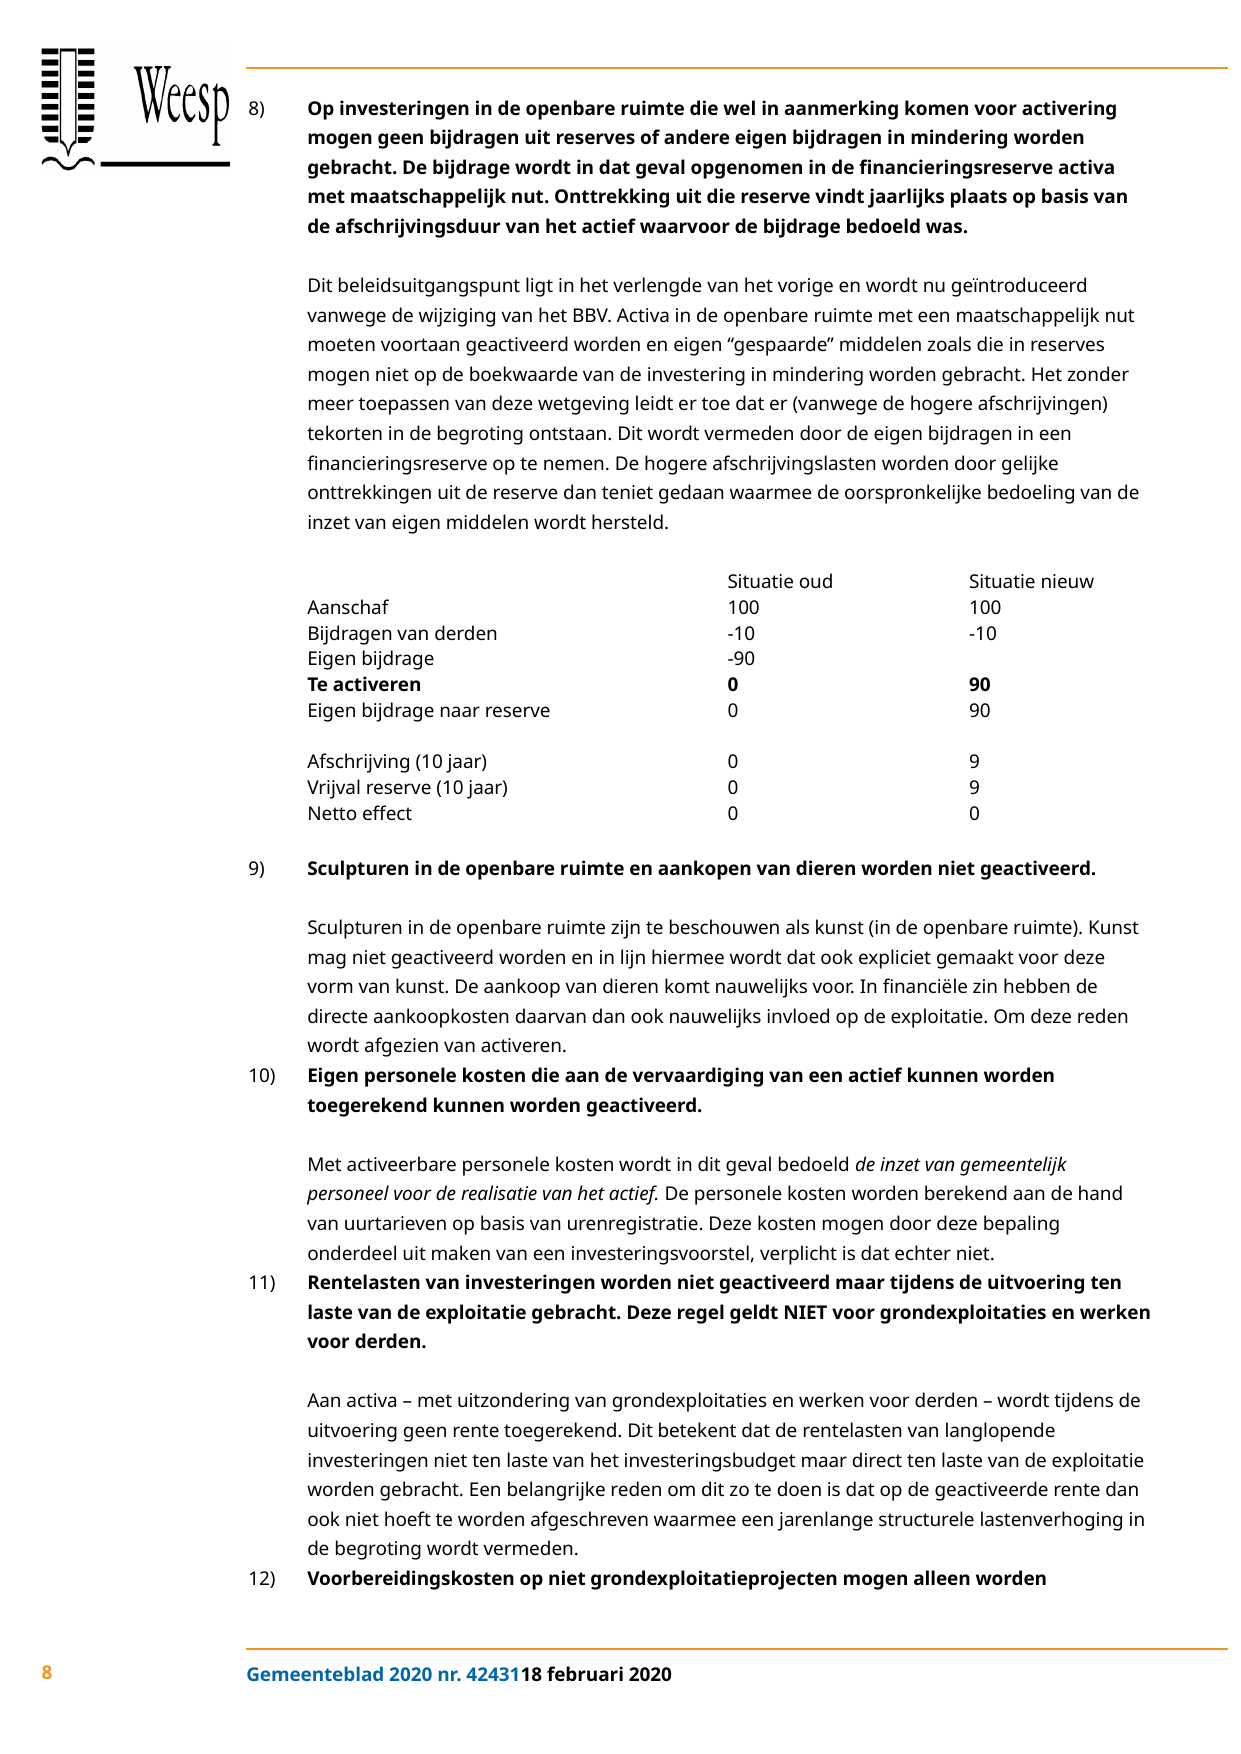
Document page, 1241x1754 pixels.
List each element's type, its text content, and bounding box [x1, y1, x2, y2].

table_cell [307, 723, 727, 748]
table_cell 90 [969, 697, 1211, 723]
table_cell Bijdragen van derden [307, 620, 727, 645]
table_header Situatie nieuw [969, 568, 1211, 594]
list Aan activa – met uitzondering van grondexploitaties en werken voor derden – wordt tijdens de uitvoering geen rente toegerekend. Dit betekent dat de rentelasten van langlopende investeringen niet ten laste van het investeringsbudget maar direct ten laste van de exploitatie worden gebracht. Een belangrijke reden om dit zo te doen is dat op de geactiveerde rente dan ook niet hoeft te worden afgeschreven waarmee een jarenlange structurele lastenverhoging in de begroting wordt vermeden. [248, 1388, 1152, 1561]
table_cell -90 [727, 645, 969, 671]
list Voorbereidingskosten op niet grondexploitatieprojecten mogen alleen worden [248, 1565, 1152, 1591]
table_cell 100 [727, 594, 969, 620]
table_cell 0 [727, 748, 969, 774]
table_cell Netto effect [307, 800, 727, 826]
table_cell -10 [727, 620, 969, 645]
table_cell 90 [969, 671, 1211, 697]
table_cell [727, 723, 969, 748]
table_cell [969, 723, 1211, 748]
list Sculpturen in de openbare ruimte en aankopen van dieren worden niet geactiveerd. [248, 855, 1152, 881]
list Rentelasten van investeringen worden niet geactiveerd maar tijdens de uitvoering ten laste van de exploitatie gebracht. Deze regel geldt NIET voor grondexploitaties en werken voor derden. [248, 1269, 1152, 1354]
list Dit beleidsuitgangspunt ligt in het verlengde van het vorige en wordt nu geïntroduceerd vanwege de wijziging van het BBV. Activa in de openbare ruimte met een maatschappelijk nut moeten voortaan geactiveerd worden en eigen “gespaarde” middelen zoals die in reserves mogen niet op de boekwaarde van de investering in mindering worden gebracht. Het zonder meer toepassen van deze wetgeving leidt er toe dat er (vanwege de hogere afschrijvingen) tekorten in de begroting ontstaan. Dit wordt vermeden door de eigen bijdragen in een financieringsreserve op te nemen. De hogere afschrijvingslasten worden door gelijke onttrekkingen uit de reserve dan teniet gedaan waarmee de oorspronkelijke bedoeling van de inzet van eigen middelen wordt hersteld. [248, 272, 1152, 535]
table_cell Eigen bijdrage naar reserve [307, 697, 727, 723]
table_cell 0 [969, 800, 1211, 826]
table_cell [969, 645, 1211, 671]
table_cell Afschrijving (10 jaar) [307, 748, 727, 774]
table_cell 0 [727, 671, 969, 697]
table_cell 0 [727, 800, 969, 826]
table_cell -10 [969, 620, 1211, 645]
table_header [307, 568, 727, 594]
table_header Situatie oud [727, 568, 969, 594]
table_cell 9 [969, 774, 1211, 800]
list Eigen personele kosten die aan de vervaardiging van een actief kunnen worden toegerekend kunnen worden geactiveerd. [248, 1062, 1152, 1118]
picture [41, 47, 231, 172]
table_cell Vrijval reserve (10 jaar) [307, 774, 727, 800]
table_cell Aanschaf [307, 594, 727, 620]
table_cell 100 [969, 594, 1211, 620]
table_cell 0 [727, 697, 969, 723]
table_cell Eigen bijdrage [307, 645, 727, 671]
list Met activeerbare personele kosten wordt in dit geval bedoeld de inzet van gemeentelijk personeel voor de realisatie van het actief. De personele kosten worden berekend aan de hand van uurtarieven op basis van urenregistratie. Deze kosten mogen door deze bepaling onderdeel uit maken van een investeringsvoorstel, verplicht is dat echter niet. [248, 1151, 1152, 1266]
table_cell Te activeren [307, 671, 727, 697]
table_cell 0 [727, 774, 969, 800]
list Op investeringen in de openbare ruimte die wel in aanmerking komen voor activering mogen geen bijdragen uit reserves of andere eigen bijdragen in mindering worden gebracht. De bijdrage wordt in dat geval opgenomen in de financieringsreserve activa met maatschappelijk nut. Onttrekking uit die reserve vindt jaarlijks plaats op basis van de afschrijvingsduur van het actief waarvoor de bijdrage bedoeld was. [248, 95, 1152, 239]
table_cell 9 [969, 748, 1211, 774]
list Sculpturen in de openbare ruimte zijn te beschouwen als kunst (in de openbare ruimte). Kunst mag niet geactiveerd worden en in lijn hiermee wordt dat ook expliciet gemaakt voor deze vorm van kunst. De aankoop van dieren komt nauwelijks voor. In financiële zin hebben de directe aankoopkosten daarvan dan ook nauwelijks invloed op de exploitatie. Om deze reden wordt afgezien van activeren. [248, 914, 1152, 1058]
